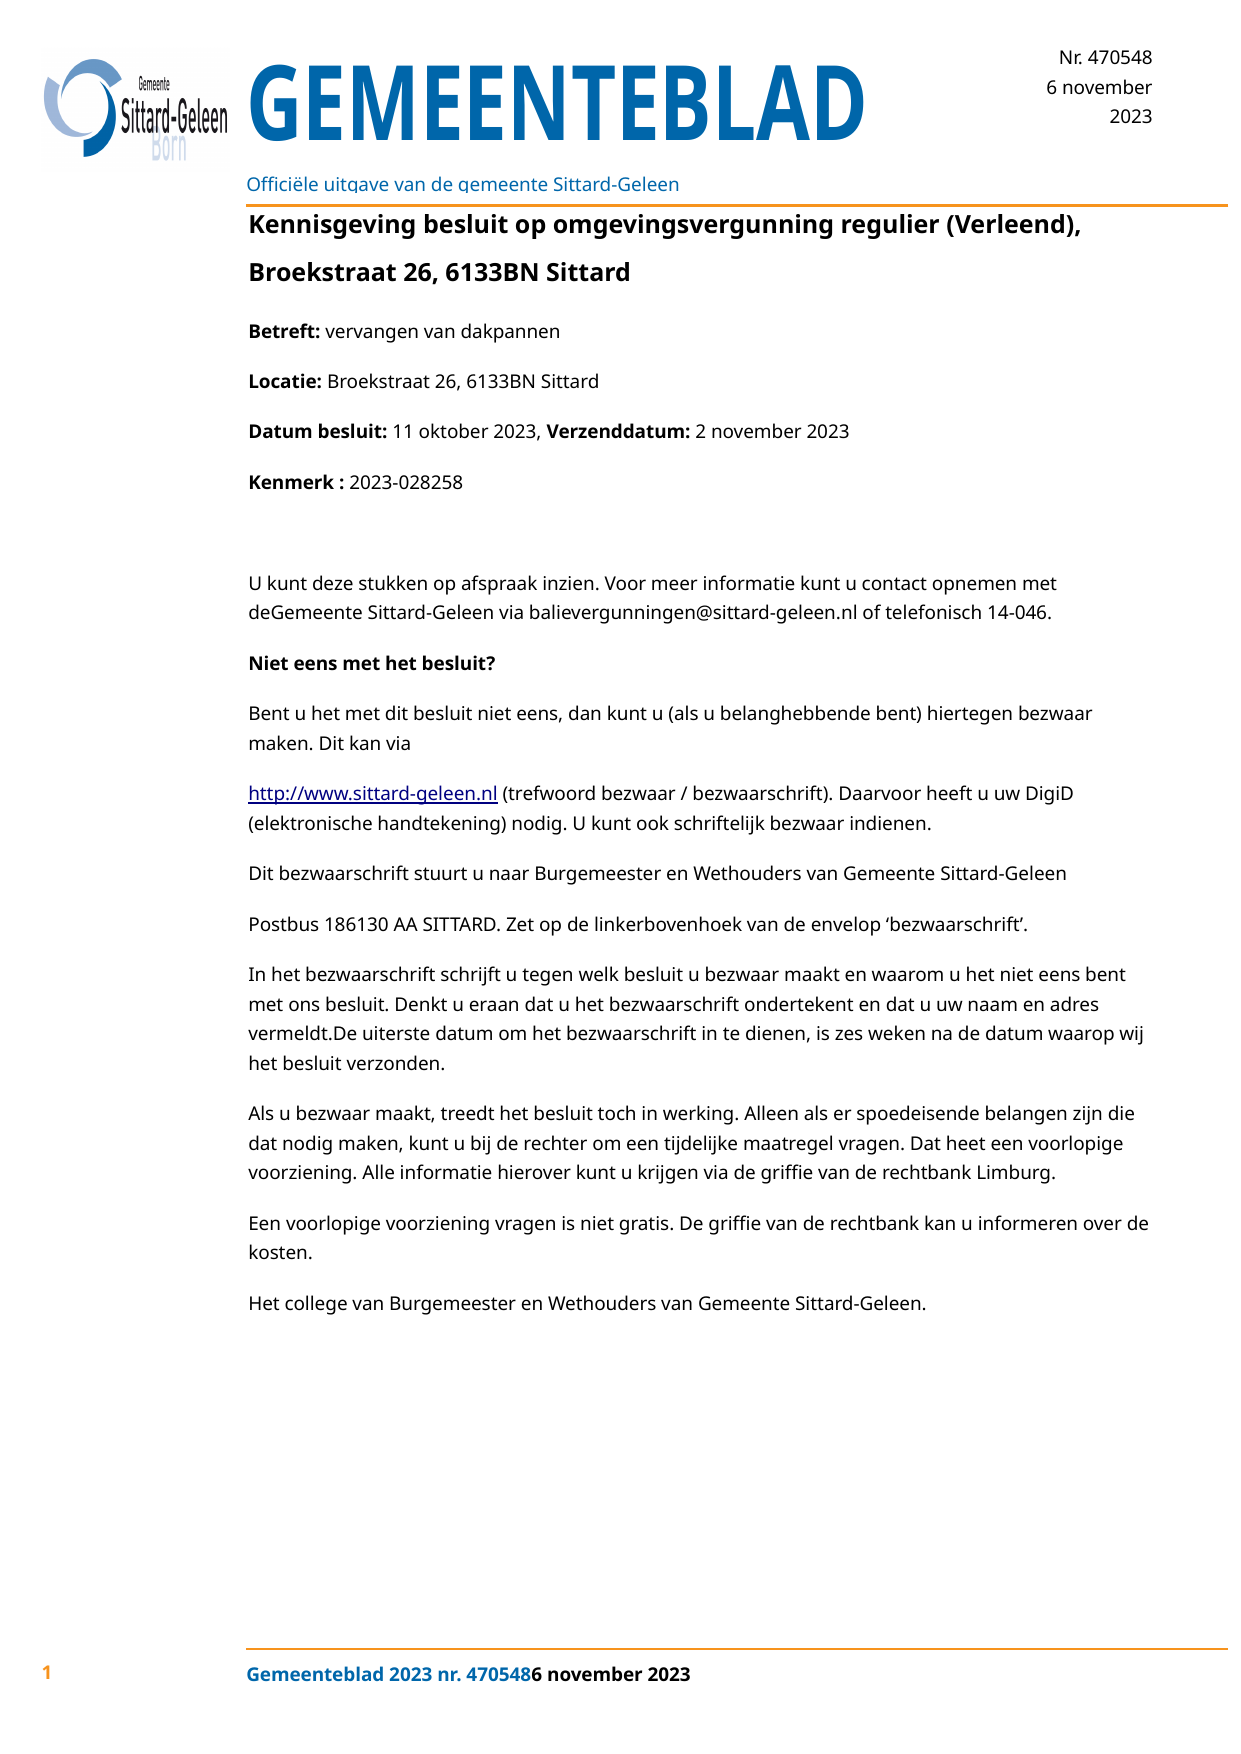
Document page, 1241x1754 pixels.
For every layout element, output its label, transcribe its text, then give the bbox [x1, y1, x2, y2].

text http://www.sittard-geleen.nl (trefwoord bezwaar / bezwaarschrift). Daarvoor heeft u uw DigiD (elektronische handtekening) nodig. U kunt ook schriftelijk bezwaar indienen. [248, 780, 1152, 836]
text Niet eens met het besluit? [248, 650, 1152, 676]
text Bent u het met dit besluit niet eens, dan kunt u (als u belanghebbende bent) hiertegen bezwaar maken. Dit kan via [248, 700, 1152, 756]
text Als u bezwaar maakt, treedt het besluit toch in werking. Alleen als er spoedeisende belangen zijn die dat nodig maken, kunt u bij de rechter om een tijdelijke maatregel vragen. Dat heet een voorlopige voorziening. Alle informatie hierover kunt u krijgen via de griffie van de rechtbank Limburg. [248, 1100, 1152, 1185]
picture [41, 47, 231, 172]
text Kenmerk : 2023-028258 [248, 469, 1152, 495]
text Betreft: vervangen van dakpannen [248, 318, 1152, 344]
text Kennisgeving besluit op omgevingsvergunning regulier (Verleend), Broekstraat 26, 6133BN Sittard [248, 207, 1152, 288]
text Het college van Burgemeester en Wethouders van Gemeente Sittard-Geleen. [248, 1290, 1152, 1316]
text Dit bezwaarschrift stuurt u naar Burgemeester en Wethouders van Gemeente Sittard-Geleen [248, 860, 1152, 886]
text U kunt deze stukken op afspraak inzien. Voor meer informatie kunt u contact opnemen met deGemeente Sittard-Geleen via balievergunningen@sittard-geleen.nl of telefonisch 14-046. [248, 570, 1152, 625]
text Datum besluit: 11 oktober 2023, Verzenddatum: 2 november 2023 [248, 419, 1152, 444]
text Locatie: Broekstraat 26, 6133BN Sittard [248, 368, 1152, 394]
text In het bezwaarschrift schrijft u tegen welk besluit u bezwaar maakt en waarom u het niet eens bent met ons besluit. Denkt u eraan dat u het bezwaarschrift ondertekent en dat u uw naam en adres vermeldt.De uiterste datum om het bezwaarschrift in te dienen, is zes weken na de datum waarop wij het besluit verzonden. [248, 961, 1152, 1076]
text Postbus 186130 AA SITTARD. Zet op de linkerbovenhoek van de envelop ‘bezwaarschrift’. [248, 911, 1152, 937]
text Een voorlopige voorziening vragen is niet gratis. De griffie van de rechtbank kan u informeren over de kosten. [248, 1210, 1152, 1265]
